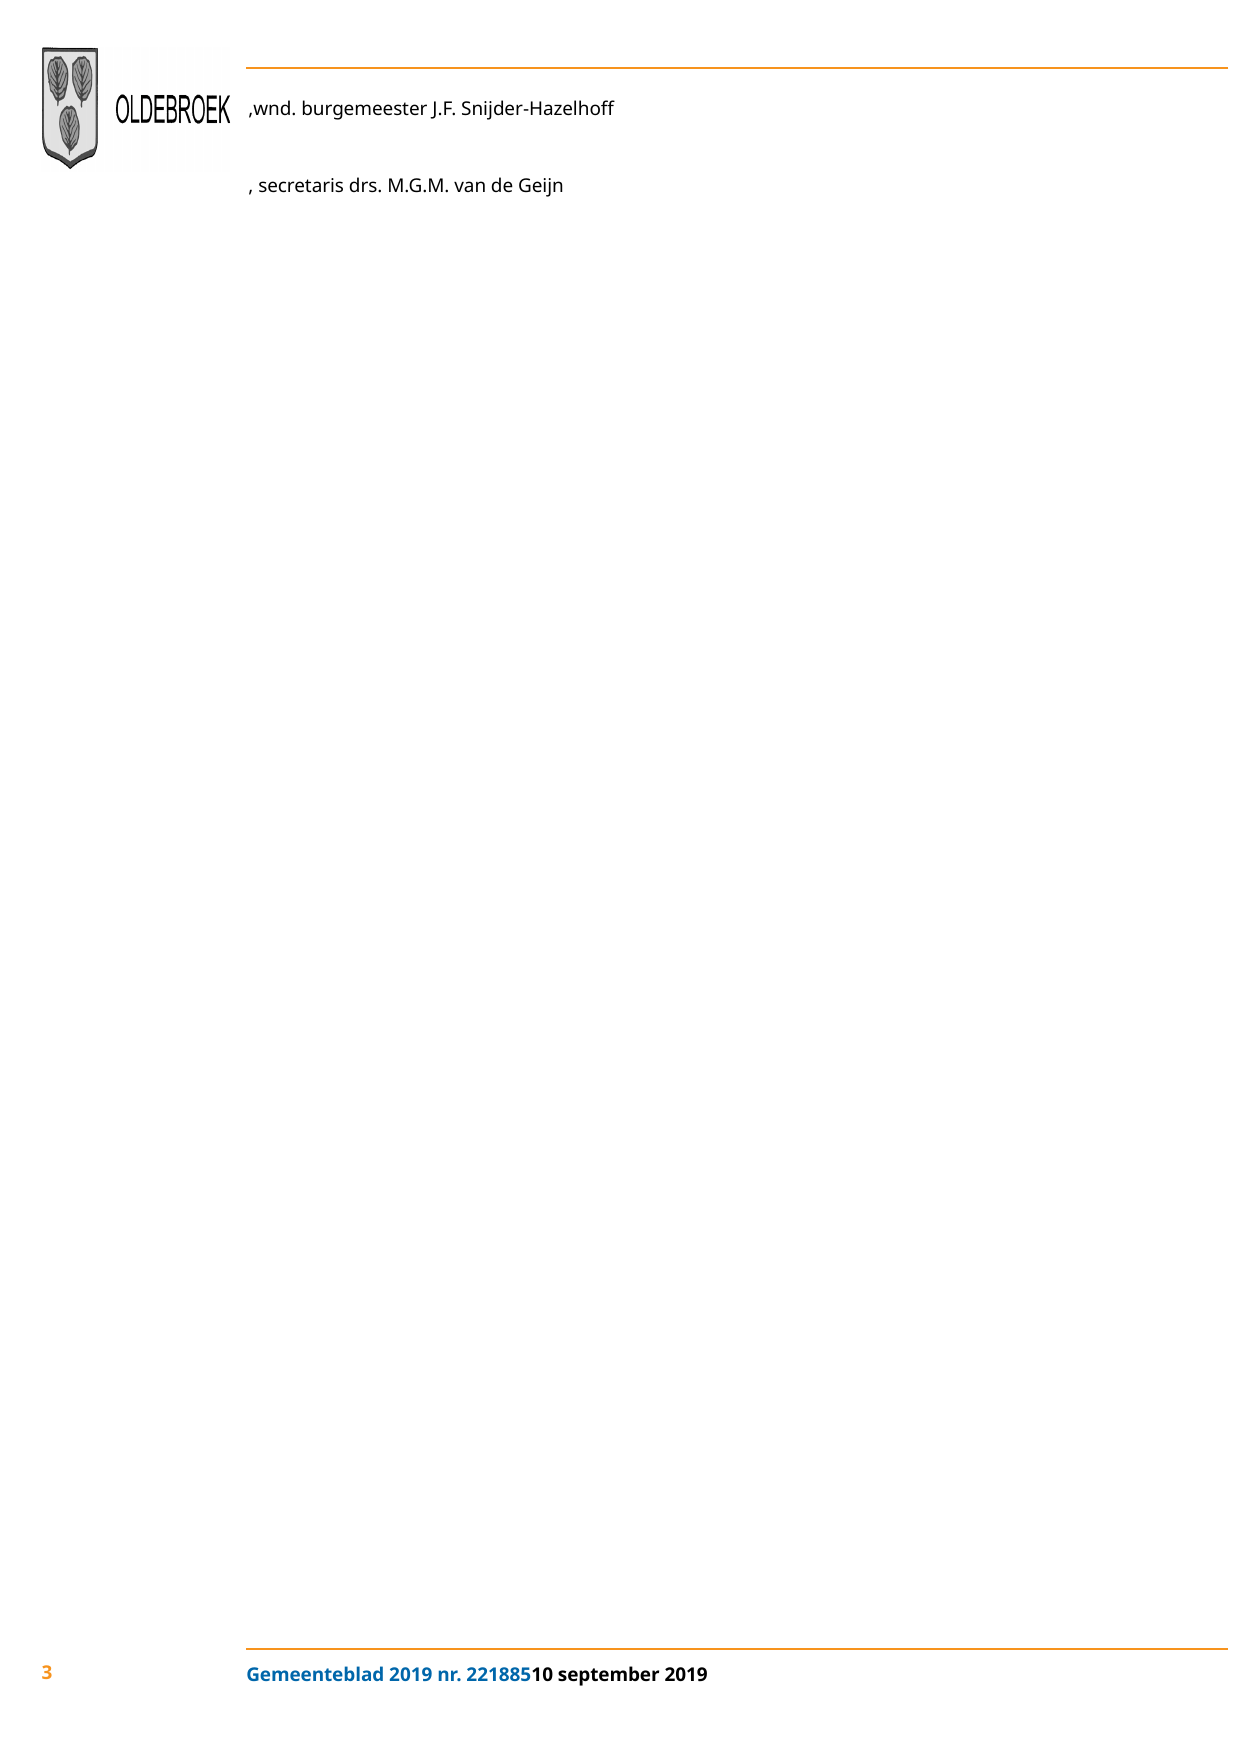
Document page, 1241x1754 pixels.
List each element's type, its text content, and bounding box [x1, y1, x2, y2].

text , secretaris drs. M.G.M. van de Geijn [248, 172, 1152, 198]
picture [41, 47, 231, 172]
text ,wnd. burgemeester J.F. Snijder-Hazelhoff [248, 95, 1152, 121]
